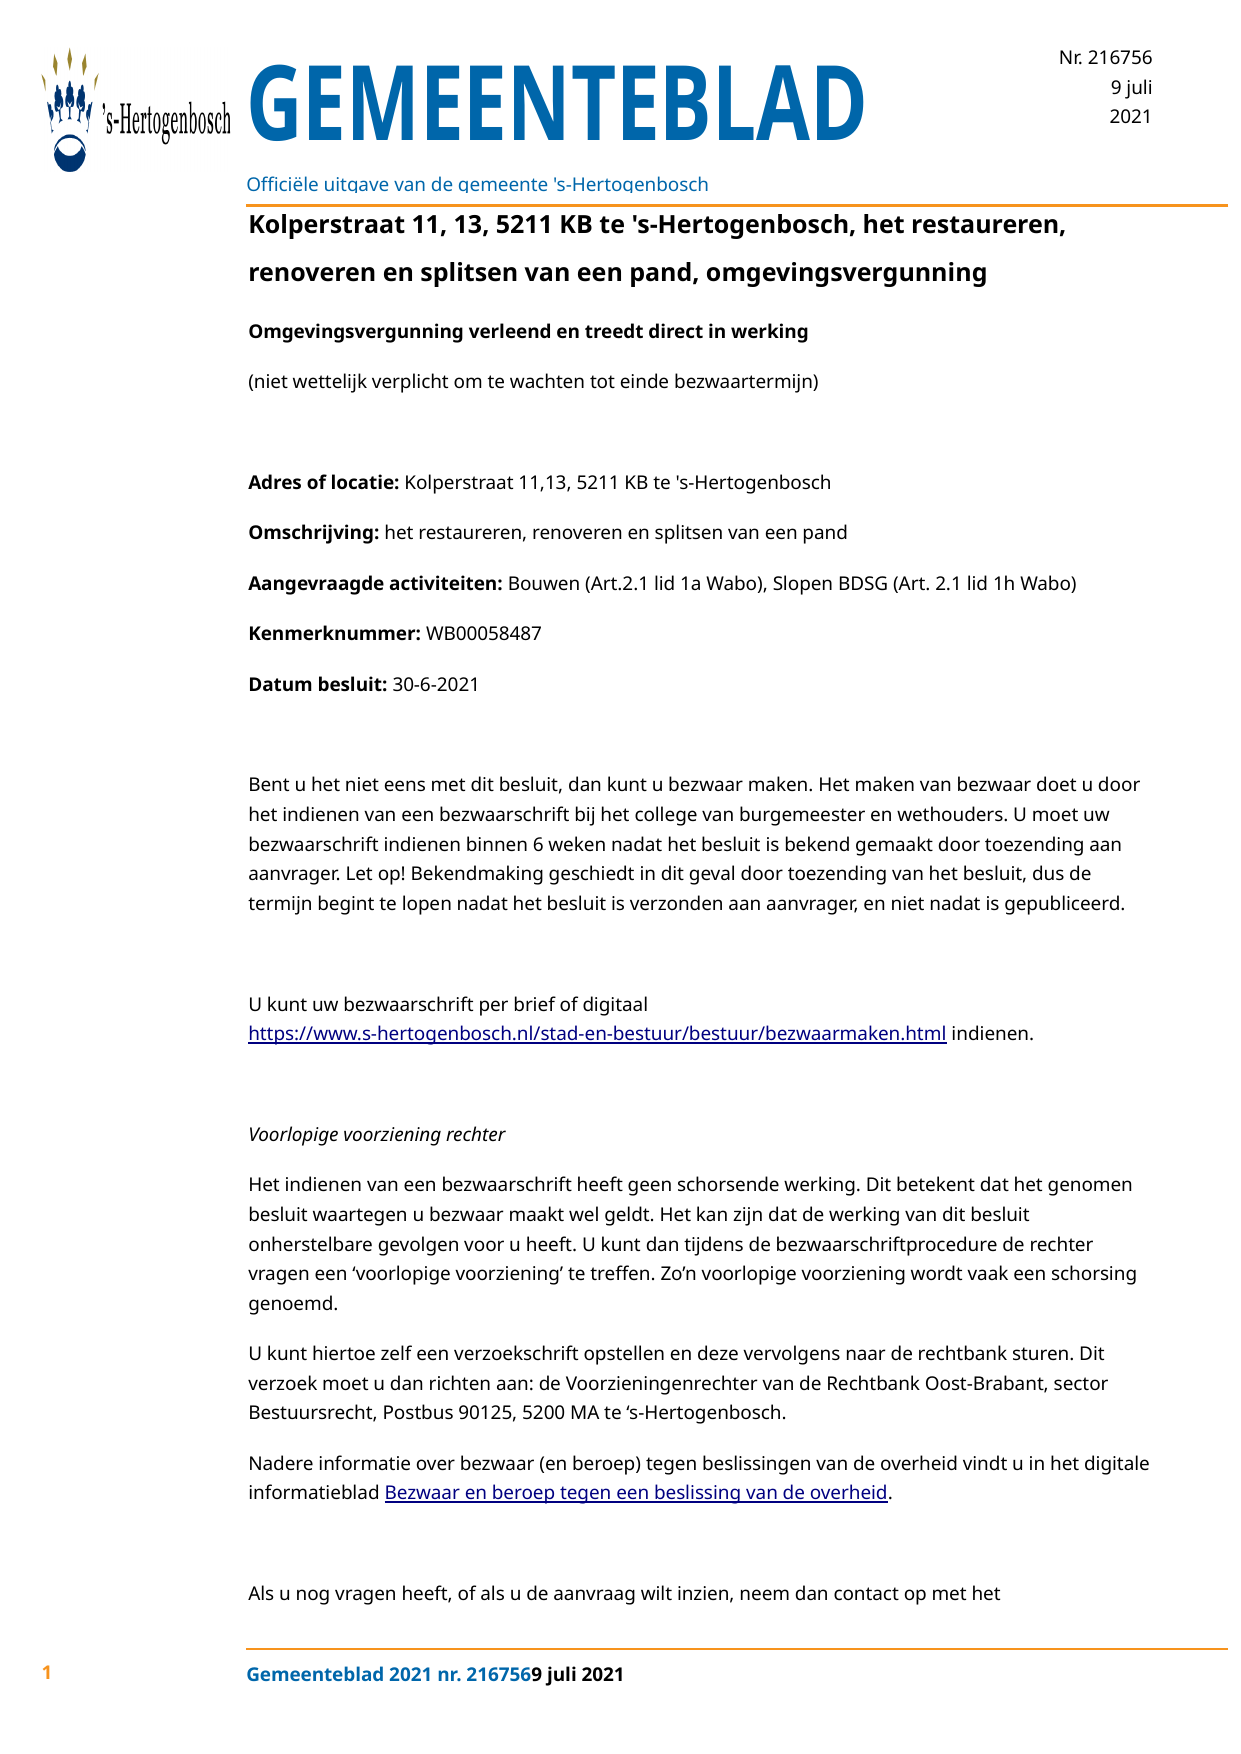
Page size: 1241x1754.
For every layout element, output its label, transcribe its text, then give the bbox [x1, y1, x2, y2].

text Datum besluit: 30-6-2021 [248, 671, 1152, 697]
text Omgevingsvergunning verleend en treedt direct in werking [248, 318, 1152, 344]
text U kunt hiertoe zelf een verzoekschrift opstellen en deze vervolgens naar de rechtbank sturen. Dit verzoek moet u dan richten aan: de Voorzieningenrechter van de Rechtbank Oost-Brabant, sector Bestuursrecht, Postbus 90125, 5200 MA te ‘s-Hertogenbosch. [248, 1340, 1152, 1425]
text Aangevraagde activiteiten: Bouwen (Art.2.1 lid 1a Wabo), Slopen BDSG (Art. 2.1 lid 1h Wabo) [248, 570, 1152, 596]
text Kolperstraat 11, 13, 5211 KB te 's-Hertogenbosch, het restaureren, renoveren en splitsen van een pand, omgevingsvergunning [248, 207, 1152, 288]
text Omschrijving: het restaureren, renoveren en splitsen van een pand [248, 519, 1152, 545]
picture [41, 47, 231, 172]
text Bent u het niet eens met dit besluit, dan kunt u bezwaar maken. Het maken van bezwaar doet u door het indienen van een bezwaarschrift bij het college van burgemeester en wethouders. U moet uw bezwaarschrift indienen binnen 6 weken nadat het besluit is bekend gemaakt door toezending aan aanvrager. Let op! Bekendmaking geschiedt in dit geval door toezending van het besluit, dus de termijn begint te lopen nadat het besluit is verzonden aan aanvrager, en niet nadat is gepubliceerd. [248, 772, 1152, 916]
text Voorlopige voorziening rechter [248, 1121, 1152, 1147]
text (niet wettelijk verplicht om te wachten tot einde bezwaartermijn) [248, 368, 1152, 394]
text U kunt uw bezwaarschrift per brief of digitaal https://www.s-hertogenbosch.nl/stad-en-bestuur/bestuur/bezwaarmaken.html indienen. [248, 991, 1152, 1046]
text Nadere informatie over bezwaar (en beroep) tegen beslissingen van de overheid vindt u in het digitale informatieblad Bezwaar en beroep tegen een beslissing van de overheid. [248, 1450, 1152, 1505]
text Adres of locatie: Kolperstraat 11,13, 5211 KB te 's-Hertogenbosch [248, 469, 1152, 495]
text Kenmerknummer: WB00058487 [248, 620, 1152, 646]
text Het indienen van een bezwaarschrift heeft geen schorsende werking. Dit betekent dat het genomen besluit waartegen u bezwaar maakt wel geldt. Het kan zijn dat de werking van dit besluit onherstelbare gevolgen voor u heeft. U kunt dan tijdens de bezwaarschriftprocedure de rechter vragen een ‘voorlopige voorziening’ te treffen. Zo’n voorlopige voorziening wordt vaak een schorsing genoemd. [248, 1172, 1152, 1316]
text Als u nog vragen heeft, of als u de aanvraag wilt inzien, neem dan contact op met het [248, 1580, 1152, 1606]
